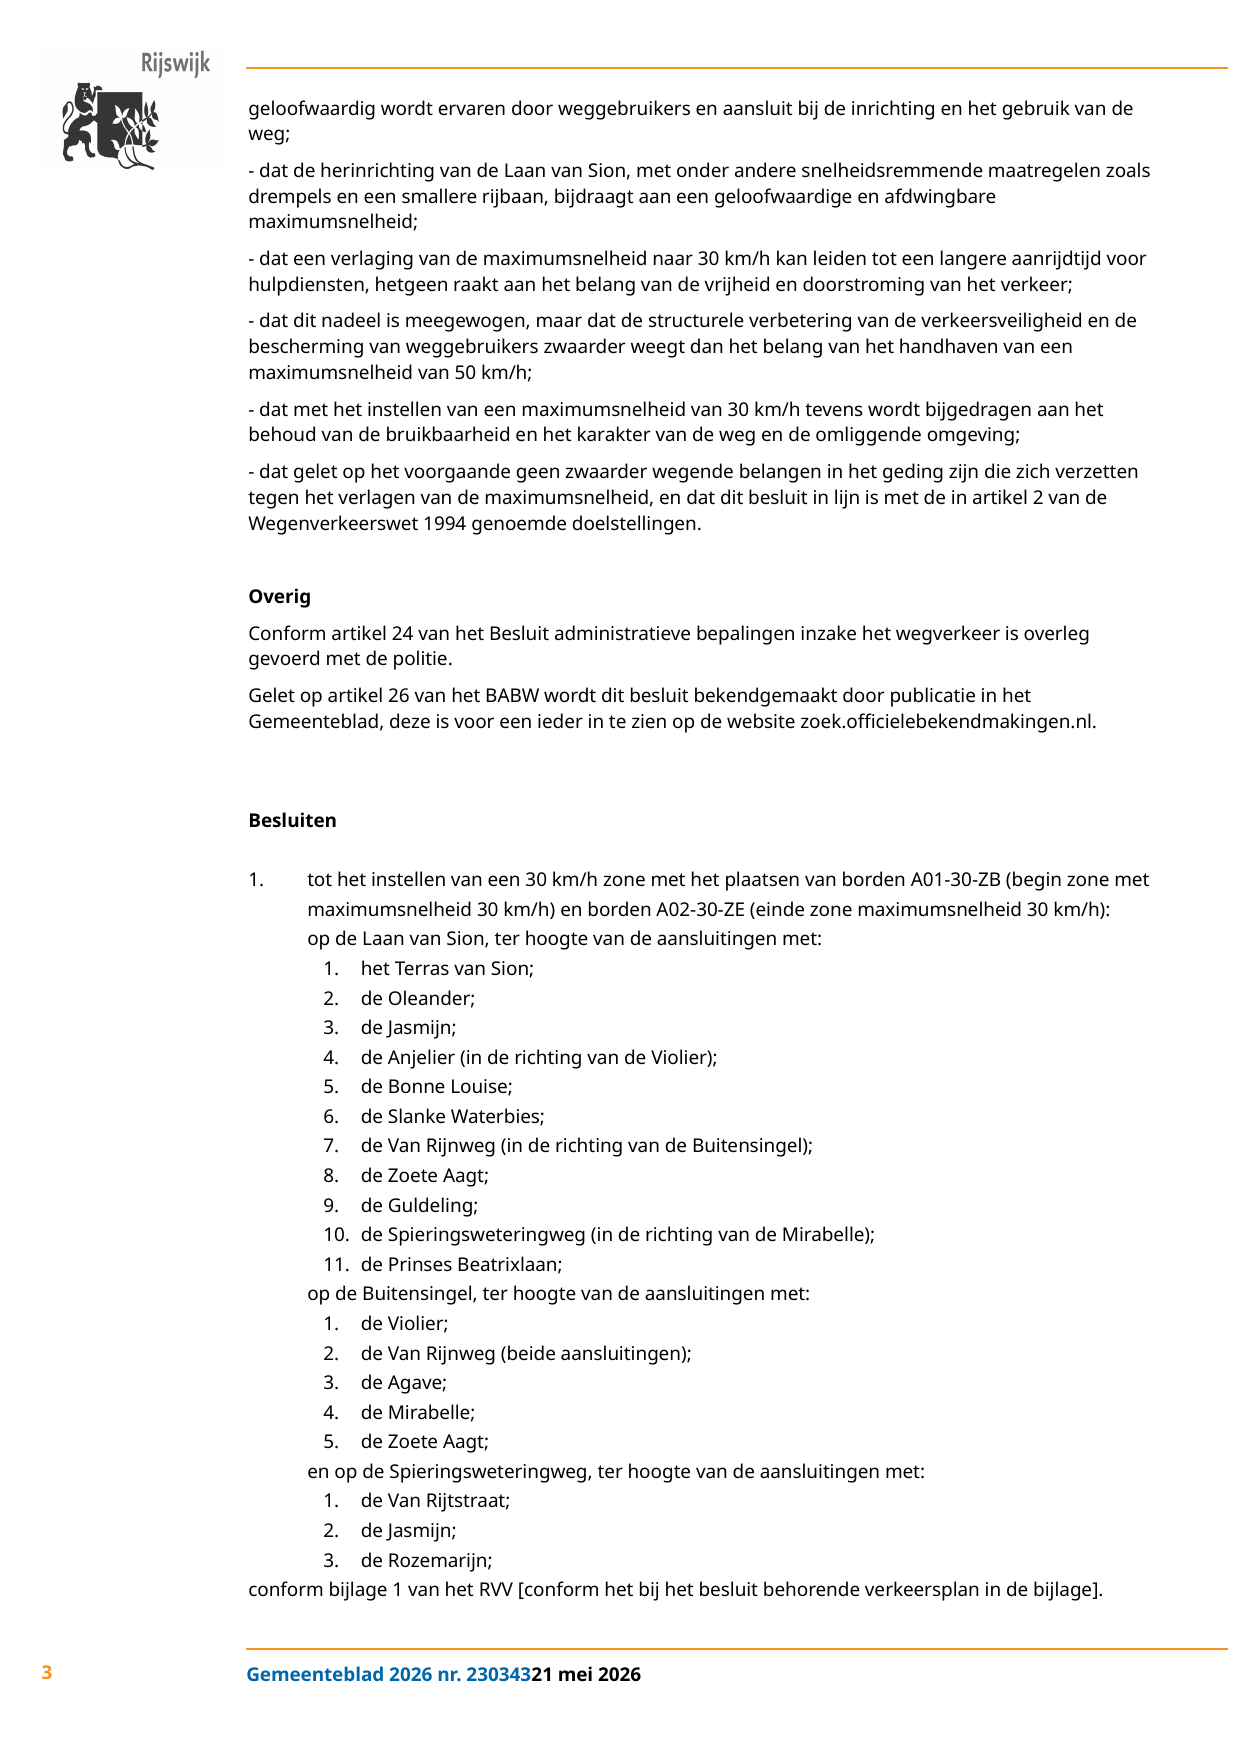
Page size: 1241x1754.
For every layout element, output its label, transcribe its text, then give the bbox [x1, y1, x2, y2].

picture [41, 47, 231, 172]
text - dat een verlaging van de maximumsnelheid naar 30 km/h kan leiden tot een langere aanrijdtijd voor hulpdiensten, hetgeen raakt aan het belang van de vrijheid en doorstroming van het verkeer; [248, 245, 1152, 297]
list de Rozemarijn; [323, 1547, 1152, 1572]
list de Slanke Waterbies; [323, 1103, 1152, 1129]
list de Jasmijn; [323, 1517, 1152, 1543]
text - dat gelet op het voorgaande geen zwaarder wegende belangen in het geding zijn die zich verzetten tegen het verlagen van de maximumsnelheid, en dat dit besluit in lijn is met de in artikel 2 van de Wegenverkeerswet 1994 genoemde doelstellingen. [248, 458, 1152, 535]
list de Violier; [323, 1310, 1152, 1336]
list de Prinses Beatrixlaan; [323, 1251, 1152, 1277]
text - dat dit nadeel is meegewogen, maar dat de structurele verbetering van de verkeersveiligheid en de bescherming van weggebruikers zwaarder weegt dan het belang van het handhaven van een maximumsnelheid van 50 km/h; [248, 308, 1152, 385]
text Conform artikel 24 van het Besluit administratieve bepalingen inzake het wegverkeer is overleg gevoerd met de politie. [248, 620, 1152, 671]
text Gelet op artikel 26 van het BABW wordt dit besluit bekendgemaakt door publicatie in het Gemeenteblad, deze is voor een ieder in te zien op de website zoek.officielebekendmakingen.nl. [248, 682, 1152, 733]
text - dat met het instellen van een maximumsnelheid van 30 km/h tevens wordt bijgedragen aan het behoud van de bruikbaarheid en het karakter van de weg en de omliggende omgeving; [248, 396, 1152, 447]
list de Mirabelle; [323, 1399, 1152, 1424]
list de Anjelier (in de richting van de Violier); [323, 1044, 1152, 1069]
text - dat de herinrichting van de Laan van Sion, met onder andere snelheidsremmende maatregelen zoals drempels en een smallere rijbaan, bijdraagt aan een geloofwaardige en afdwingbare maximumsnelheid; [248, 157, 1152, 234]
list de Spieringsweteringweg (in de richting van de Mirabelle); [323, 1221, 1152, 1247]
text conform bijlage 1 van het RVV [conform het bij het besluit behorende verkeersplan in de bijlage]. [248, 1576, 1152, 1602]
list de Guldeling; [323, 1192, 1152, 1217]
list op de Laan van Sion, ter hoogte van de aansluitingen met: [248, 926, 1152, 951]
list de Zoete Aagt; [323, 1162, 1152, 1188]
list de Jasmijn; [323, 1014, 1152, 1040]
list de Agave; [323, 1369, 1152, 1395]
list de Van Rijnweg (in de richting van de Buitensingel); [323, 1133, 1152, 1158]
list de Van Rijnweg (beide aansluitingen); [323, 1340, 1152, 1365]
list de Zoete Aagt; [323, 1428, 1152, 1454]
list de Oleander; [323, 985, 1152, 1010]
list op de Buitensingel, ter hoogte van de aansluitingen met: [248, 1281, 1152, 1306]
list tot het instellen van een 30 km/h zone met het plaatsen van borden A01-30-ZB (begin zone met maximumsnelheid 30 km/h) en borden A02-30-ZE (einde zone maximumsnelheid 30 km/h): [248, 866, 1152, 922]
text Besluiten [248, 807, 1152, 833]
list de Bonne Louise; [323, 1073, 1152, 1099]
list het Terras van Sion; [323, 955, 1152, 981]
text geloofwaardig wordt ervaren door weggebruikers en aansluit bij de inrichting en het gebruik van de weg; [248, 95, 1152, 146]
list en op de Spieringsweteringweg, ter hoogte van de aansluitingen met: [248, 1458, 1152, 1484]
list de Van Rijtstraat; [323, 1488, 1152, 1513]
text Overig [248, 583, 1152, 609]
